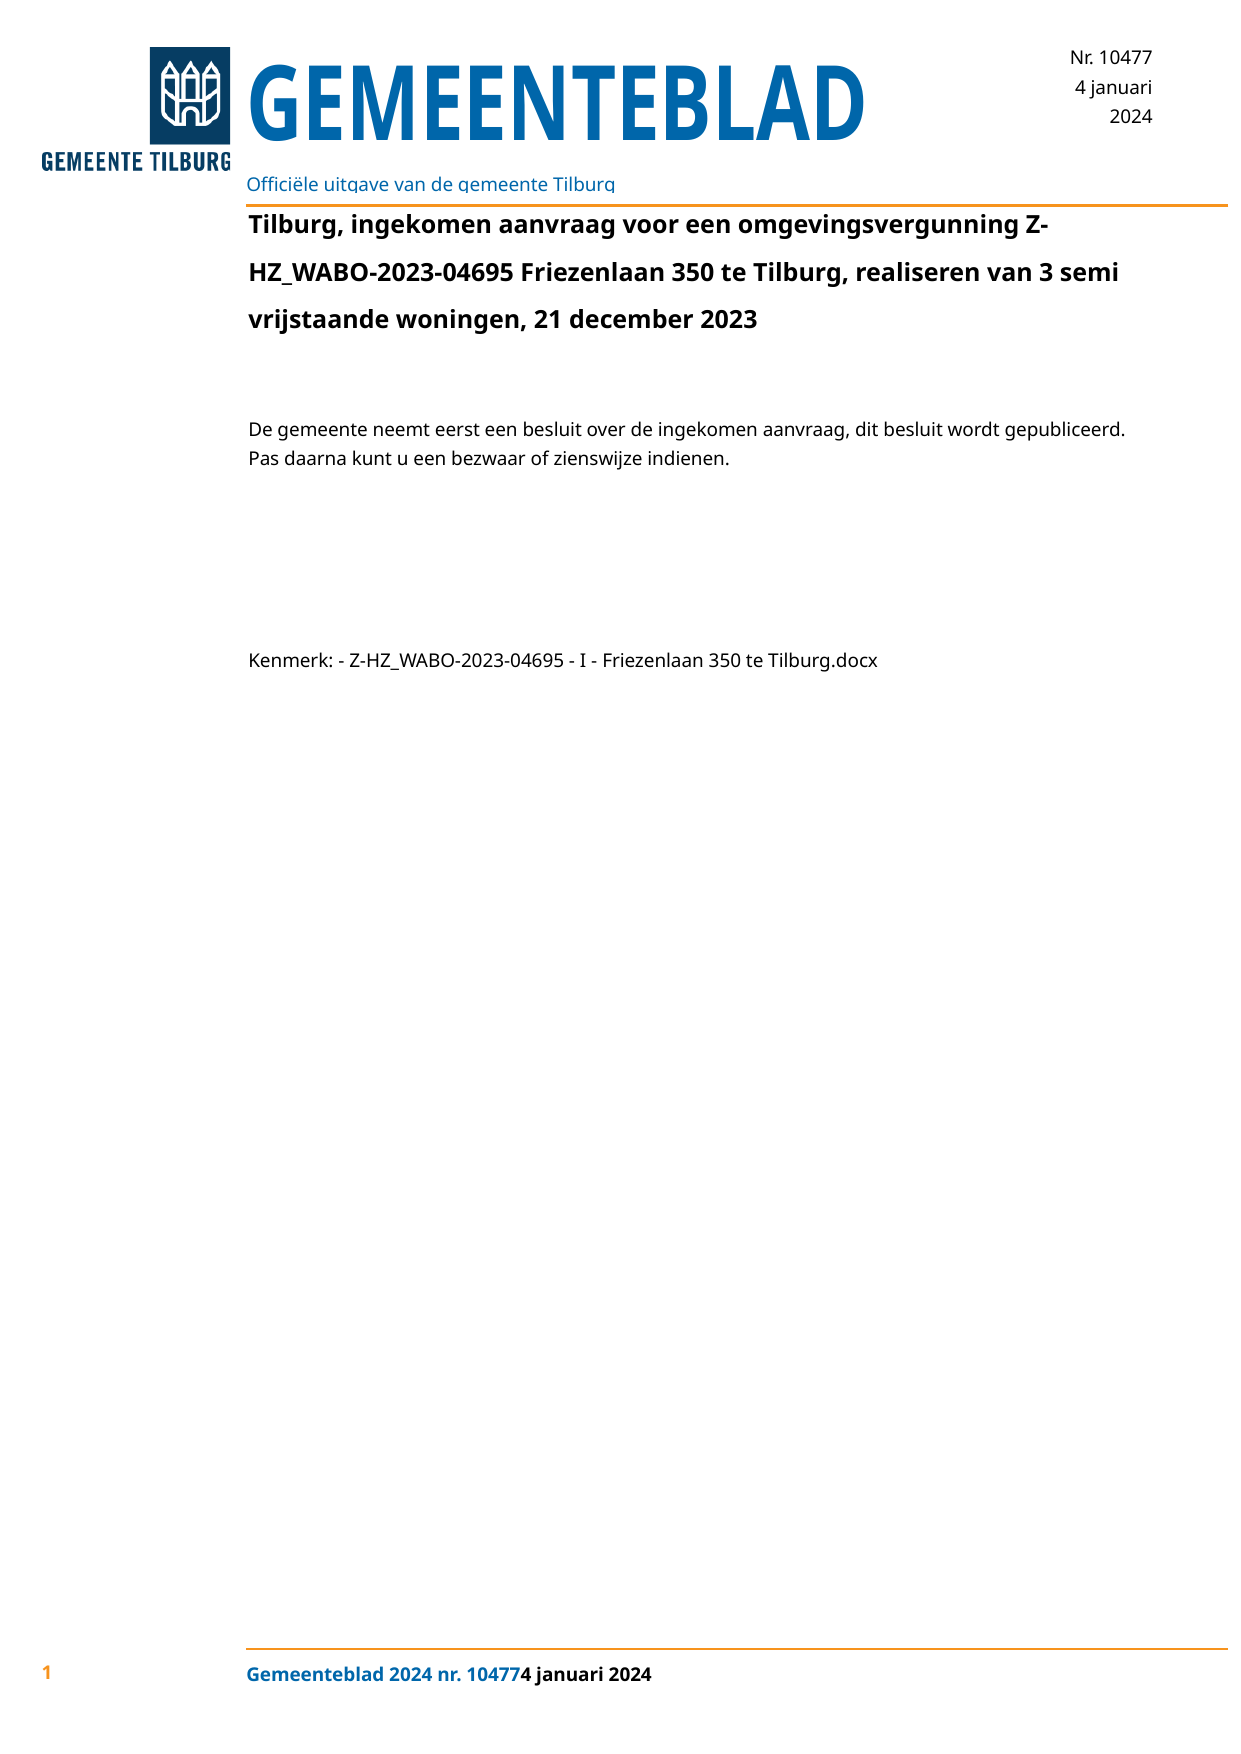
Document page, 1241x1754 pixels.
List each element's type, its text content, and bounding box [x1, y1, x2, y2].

text De gemeente neemt eerst een besluit over de ingekomen aanvraag, dit besluit wordt gepubliceerd. Pas daarna kunt u een bezwaar of zienswijze indienen. [248, 416, 1152, 471]
text Kenmerk: - Z-HZ_WABO-2023-04695 - I - Friezenlaan 350 te Tilburg.docx [248, 647, 1152, 673]
picture [41, 47, 231, 172]
text Tilburg, ingekomen aanvraag voor een omgevingsvergunning Z-HZ_WABO-2023-04695 Friezenlaan 350 te Tilburg, realiseren van 3 semi vrijstaande woningen, 21 december 2023 [248, 207, 1152, 336]
